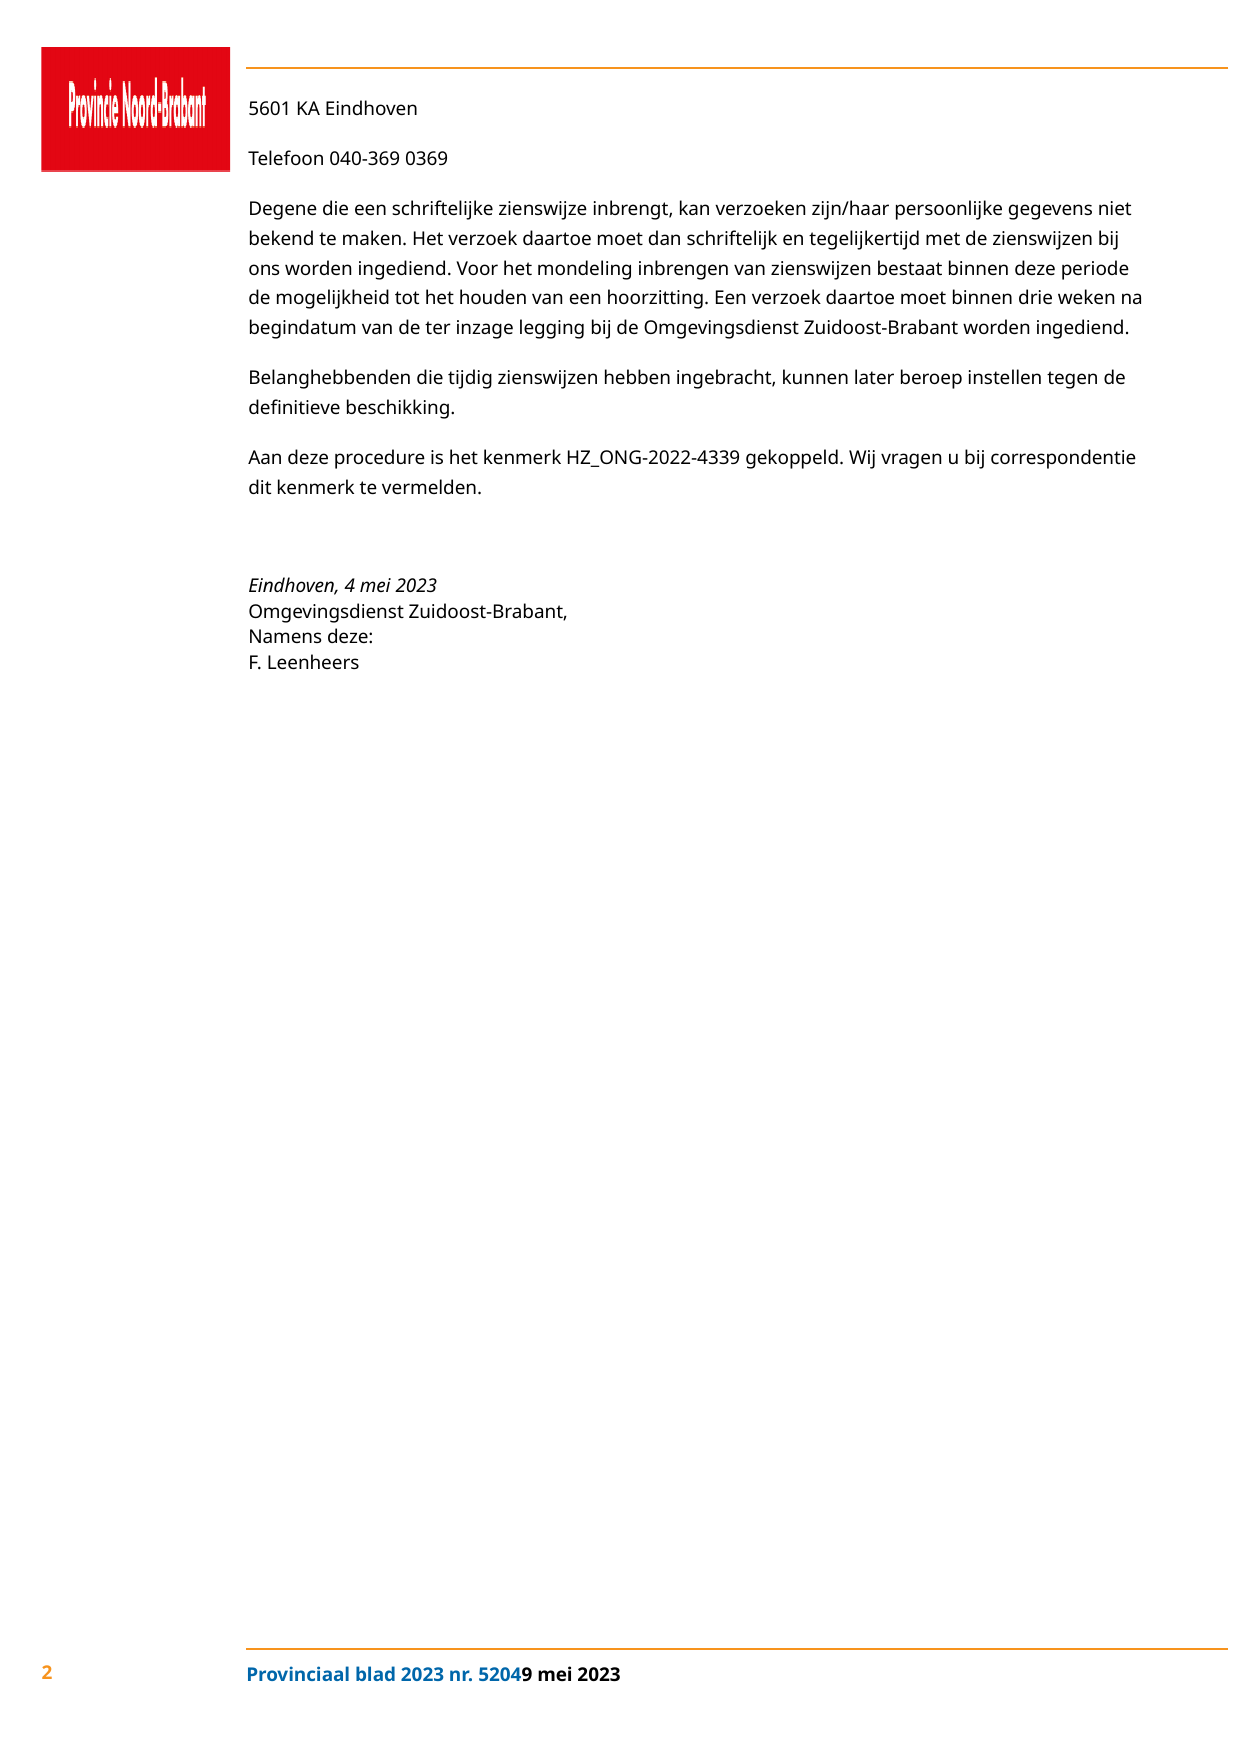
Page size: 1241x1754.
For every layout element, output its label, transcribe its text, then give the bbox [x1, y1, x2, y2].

text Degene die een schriftelijke zienswijze inbrengt, kan verzoeken zijn/haar persoonlijke gegevens niet bekend te maken. Het verzoek daartoe moet dan schriftelijk en tegelijkertijd met de zienswijzen bij ons worden ingediend. Voor het mondeling inbrengen van zienswijzen bestaat binnen deze periode de mogelijkheid tot het houden van een hoorzitting. Een verzoek daartoe moet binnen drie weken na begindatum van de ter inzage legging bij de Omgevingsdienst Zuidoost-Brabant worden ingediend. [248, 196, 1152, 340]
text Belanghebbenden die tijdig zienswijzen hebben ingebracht, kunnen later beroep instellen tegen de definitieve beschikking. [248, 364, 1152, 420]
text Telefoon 040-369 0369 [248, 145, 1152, 171]
text 5601 KA Eindhoven [248, 95, 1152, 121]
text Eindhoven, 4 mei 2023 [248, 572, 1152, 598]
text Namens deze: [248, 624, 1152, 649]
text Aan deze procedure is het kenmerk HZ_ONG-2022-4339 gekoppeld. Wij vragen u bij correspondentie dit kenmerk te vermelden. [248, 444, 1152, 500]
text Omgevingsdienst Zuidoost-Brabant, [248, 598, 1152, 624]
text F. Leenheers [248, 649, 1152, 675]
picture [41, 47, 231, 172]
